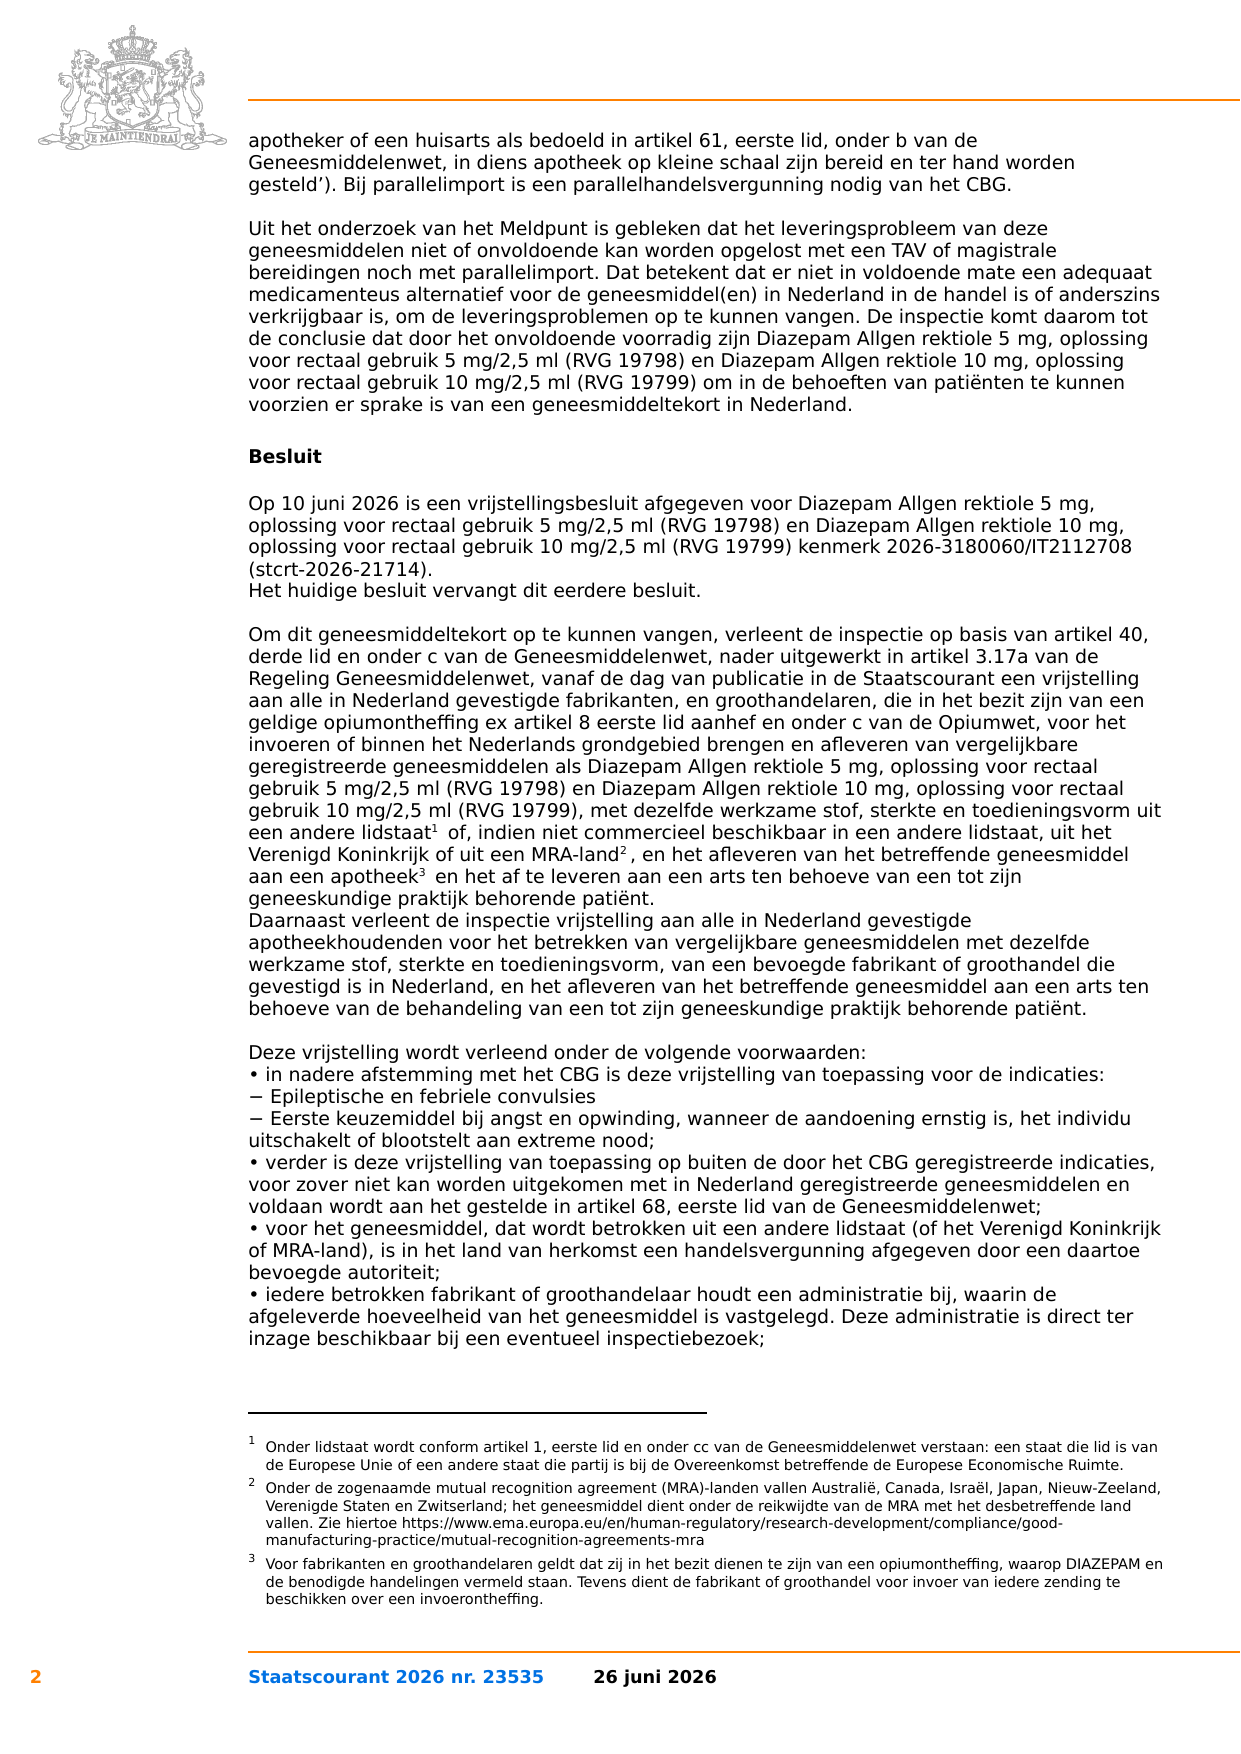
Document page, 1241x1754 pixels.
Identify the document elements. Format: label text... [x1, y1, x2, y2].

text Het huidige besluit vervangt dit eerdere besluit. [248, 580, 1163, 602]
text − Eerste keuzemiddel bij angst en opwinding, wanneer de aandoening ernstig is, het individu uitschakelt of blootstelt aan extreme nood; [248, 1108, 1163, 1152]
text • voor het geneesmiddel, dat wordt betrokken uit een andere lidstaat (of het Verenigd Koninkrijk of MRA-land), is in het land van herkomst een handelsvergunning afgegeven door een daartoe bevoegde autoriteit; [248, 1218, 1163, 1283]
text Daarnaast verleent de inspectie vrijstelling aan alle in Nederland gevestigde apotheekhoudenden voor het betrekken van vergelijkbare geneesmiddelen met dezelfde werkzame stof, sterkte en toedieningsvorm, van een bevoegde fabrikant of groothandel die gevestigd is in Nederland, en het afleveren van het betreffende geneesmiddel aan een arts ten behoeve van de behandeling van een tot zijn geneeskundige praktijk behorende patiënt. [248, 910, 1163, 1020]
text • iedere betrokken fabrikant of groothandelaar houdt een administratie bij, waarin de afgeleverde hoeveelheid van het geneesmiddel is vastgelegd. Deze administratie is direct ter inzage beschikbaar bij een eventueel inspectiebezoek; [248, 1283, 1163, 1349]
text Voor fabrikanten en groothandelaren geldt dat zij in het bezit dienen te zijn van een opiumontheffing, waarop DIAZEPAM en de benodigde handelingen vermeld staan. Tevens dient de fabrikant of groothandel voor invoer van iedere zending te beschikken over een invoerontheffing. [248, 1552, 1163, 1608]
subtitle Besluit [248, 446, 1163, 467]
picture [38, 25, 227, 150]
text Onder de zogenaamde mutual recognition agreement (MRA)-landen vallen Australië, Canada, Israël, Japan, Nieuw-Zeeland, Verenigde Staten en Zwitserland; het geneesmiddel dient onder de reikwijdte van de MRA met het desbetreffende land vallen. Zie hiertoe https://www.ema.europa.eu/en/human-regulatory/research-development/compliance/good-manufacturing-practice/mutual-recognition-agreements-mra [248, 1476, 1163, 1549]
text Uit het onderzoek van het Meldpunt is gebleken dat het leveringsprobleem van deze geneesmiddelen niet of onvoldoende kan worden opgelost met een TAV of magistrale bereidingen noch met parallelimport. Dat betekent dat er niet in voldoende mate een adequaat medicamenteus alternatief voor de geneesmiddel(en) in Nederland in de handel is of anderszins verkrijgbaar is, om de leveringsproblemen op te kunnen vangen. De inspectie komt daarom tot de conclusie dat door het onvoldoende voorradig zijn Diazepam Allgen rektiole 5 mg, oplossing voor rectaal gebruik 5 mg/2,5 ml (RVG 19798) en Diazepam Allgen rektiole 10 mg, oplossing voor rectaal gebruik 10 mg/2,5 ml (RVG 19799) om in de behoeften van patiënten te kunnen voorzien er sprake is van een geneesmiddeltekort in Nederland. [248, 218, 1163, 416]
text • in nadere afstemming met het CBG is deze vrijstelling van toepassing voor de indicaties: [248, 1064, 1163, 1086]
text apotheker of een huisarts als bedoeld in artikel 61, eerste lid, onder b van de Geneesmiddelenwet, in diens apotheek op kleine schaal zijn bereid en ter hand worden gesteld’). Bij parallelimport is een parallelhandelsvergunning nodig van het CBG. [248, 130, 1163, 196]
text Onder lidstaat wordt conform artikel 1, eerste lid en onder cc van de Geneesmiddelenwet verstaan: een staat die lid is van de Europese Unie of een andere staat die partij is bij de Overeenkomst betreffende de Europese Economische Ruimte. [248, 1434, 1163, 1473]
text Op 10 juni 2026 is een vrijstellingsbesluit afgegeven voor Diazepam Allgen rektiole 5 mg, oplossing voor rectaal gebruik 5 mg/2,5 ml (RVG 19798) en Diazepam Allgen rektiole 10 mg, oplossing voor rectaal gebruik 10 mg/2,5 ml (RVG 19799) kenmerk 2026-3180060/IT2112708 (stcrt-2026-21714). [248, 492, 1163, 580]
text Om dit geneesmiddeltekort op te kunnen vangen, verleent de inspectie op basis van artikel 40, derde lid en onder c van de Geneesmiddelenwet, nader uitgewerkt in artikel 3.17a van de Regeling Geneesmiddelenwet, vanaf de dag van publicatie in de Staatscourant een vrijstelling aan alle in Nederland gevestigde fabrikanten, en groothandelaren, die in het bezit zijn van een geldige opiumontheffing ex artikel 8 eerste lid aanhef en onder c van de Opiumwet, voor het invoeren of binnen het Nederlands grondgebied brengen en afleveren van vergelijkbare geregistreerde geneesmiddelen als Diazepam Allgen rektiole 5 mg, oplossing voor rectaal gebruik 5 mg/2,5 ml (RVG 19798) en Diazepam Allgen rektiole 10 mg, oplossing voor rectaal gebruik 10 mg/2,5 ml (RVG 19799), met dezelfde werkzame stof, sterkte en toedieningsvorm uit een andere lidstaat of, indien niet commercieel beschikbaar in een andere lidstaat, uit het Verenigd Koninkrijk of uit een MRA-land, en het afleveren van het betreffende geneesmiddel aan een apotheek en het af te leveren aan een arts ten behoeve van een tot zijn geneeskundige praktijk behorende patiënt. [248, 624, 1163, 910]
text − Epileptische en febriele convulsies [248, 1086, 1163, 1108]
text Deze vrijstelling wordt verleend onder de volgende voorwaarden: [248, 1042, 1163, 1064]
text • verder is deze vrijstelling van toepassing op buiten de door het CBG geregistreerde indicaties, voor zover niet kan worden uitgekomen met in Nederland geregistreerde geneesmiddelen en voldaan wordt aan het gestelde in artikel 68, eerste lid van de Geneesmiddelenwet; [248, 1152, 1163, 1218]
